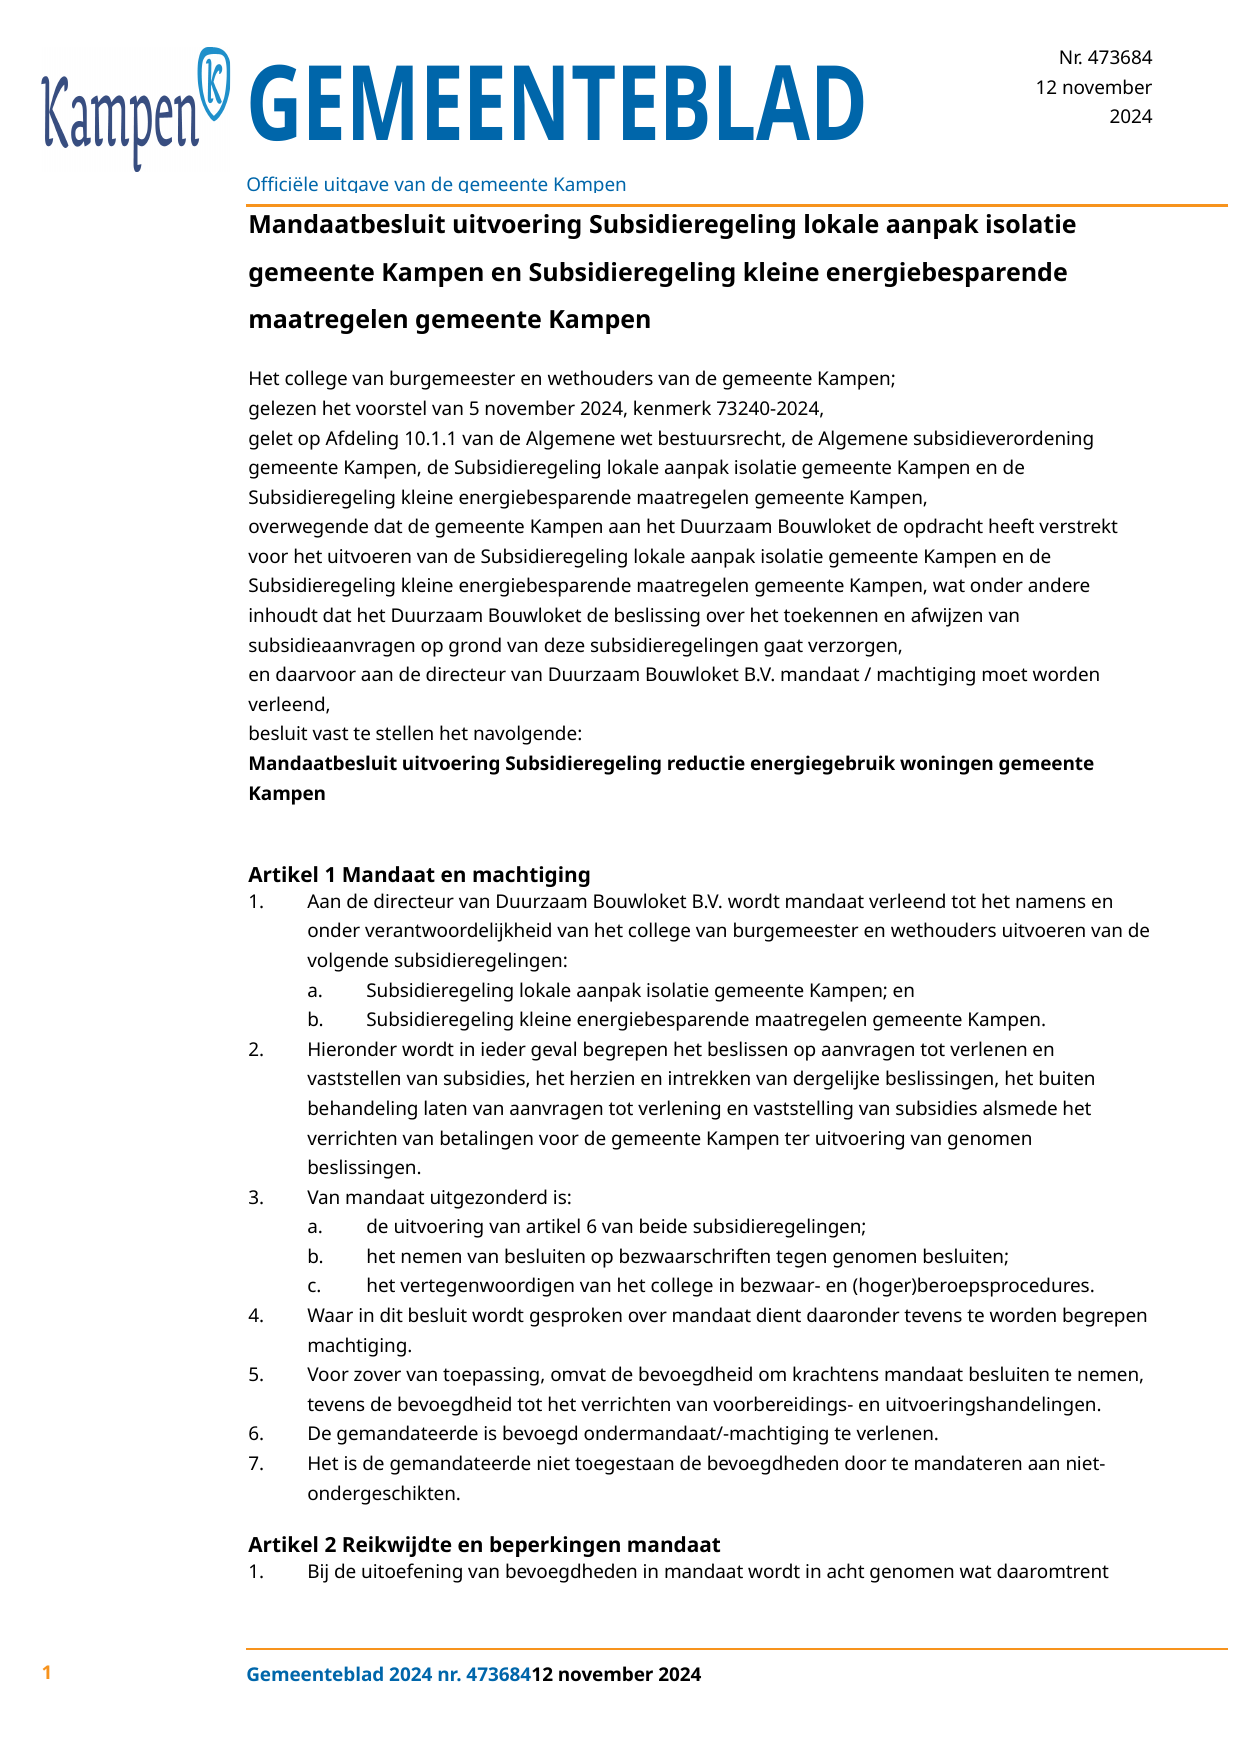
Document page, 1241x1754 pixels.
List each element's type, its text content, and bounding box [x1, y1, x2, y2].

picture [41, 47, 231, 172]
list de uitvoering van artikel 6 van beide subsidieregelingen; [307, 1213, 1152, 1239]
list Bij de uitoefening van bevoegdheden in mandaat wordt in acht genomen wat daaromtrent [248, 1559, 1152, 1584]
text gelezen het voorstel van 5 november 2024, kenmerk 73240-2024, [248, 395, 1152, 421]
list Subsidieregeling kleine energiebesparende maatregelen gemeente Kampen. [307, 1006, 1152, 1032]
text Artikel 2 Reikwijdte en beperkingen mandaat [248, 1530, 1152, 1559]
list Het is de gemandateerde niet toegestaan de bevoegdheden door te mandateren aan niet-ondergeschikten. [248, 1450, 1152, 1506]
list Van mandaat uitgezonderd is: [248, 1184, 1152, 1210]
text besluit vast te stellen het navolgende: [248, 721, 1152, 746]
list Waar in dit besluit wordt gesproken over mandaat dient daaronder tevens te worden begrepen machtiging. [248, 1302, 1152, 1358]
list het vertegenwoordigen van het college in bezwaar- en (hoger)beroepsprocedures. [307, 1273, 1152, 1298]
text en daarvoor aan de directeur van Duurzaam Bouwloket B.V. mandaat / machtiging moet worden verleend, [248, 661, 1152, 717]
list het nemen van besluiten op bezwaarschriften tegen genomen besluiten; [307, 1243, 1152, 1269]
list Aan de directeur van Duurzaam Bouwloket B.V. wordt mandaat verleend tot het namens en onder verantwoordelijkheid van het college van burgemeester en wethouders uitvoeren van de volgende subsidieregelingen: [248, 888, 1152, 973]
text overwegende dat de gemeente Kampen aan het Duurzaam Bouwloket de opdracht heeft verstrekt voor het uitvoeren van de Subsidieregeling lokale aanpak isolatie gemeente Kampen en de Subsidieregeling kleine energiebesparende maatregelen gemeente Kampen, wat onder andere inhoudt dat het Duurzaam Bouwloket de beslissing over het toekennen en afwijzen van subsidieaanvragen op grond van deze subsidieregelingen gaat verzorgen, [248, 513, 1152, 657]
list Subsidieregeling lokale aanpak isolatie gemeente Kampen; en [307, 977, 1152, 1003]
list Voor zover van toepassing, omvat de bevoegdheid om krachtens mandaat besluiten te nemen, tevens de bevoegdheid tot het verrichten van voorbereidings- en uitvoeringshandelingen. [248, 1361, 1152, 1417]
text Mandaatbesluit uitvoering Subsidieregeling reductie energiegebruik woningen gemeente Kampen [248, 750, 1152, 805]
text gelet op Afdeling 10.1.1 van de Algemene wet bestuursrecht, de Algemene subsidieverordening gemeente Kampen, de Subsidieregeling lokale aanpak isolatie gemeente Kampen en de Subsidieregeling kleine energiebesparende maatregelen gemeente Kampen, [248, 425, 1152, 509]
text Het college van burgemeester en wethouders van de gemeente Kampen; [248, 366, 1152, 391]
list Hieronder wordt in ieder geval begrepen het beslissen op aanvragen tot verlenen en vaststellen van subsidies, het herzien en intrekken van dergelijke beslissingen, het buiten behandeling laten van aanvragen tot verlening en vaststelling van subsidies alsmede het verrichten van betalingen voor de gemeente Kampen ter uitvoering van genomen beslissingen. [248, 1036, 1152, 1180]
text Artikel 1 Mandaat en machtiging [248, 860, 1152, 888]
list De gemandateerde is bevoegd ondermandaat/-machtiging te verlenen. [248, 1421, 1152, 1446]
text Mandaatbesluit uitvoering Subsidieregeling lokale aanpak isolatie gemeente Kampen en Subsidieregeling kleine energiebesparende maatregelen gemeente Kampen [248, 207, 1152, 336]
